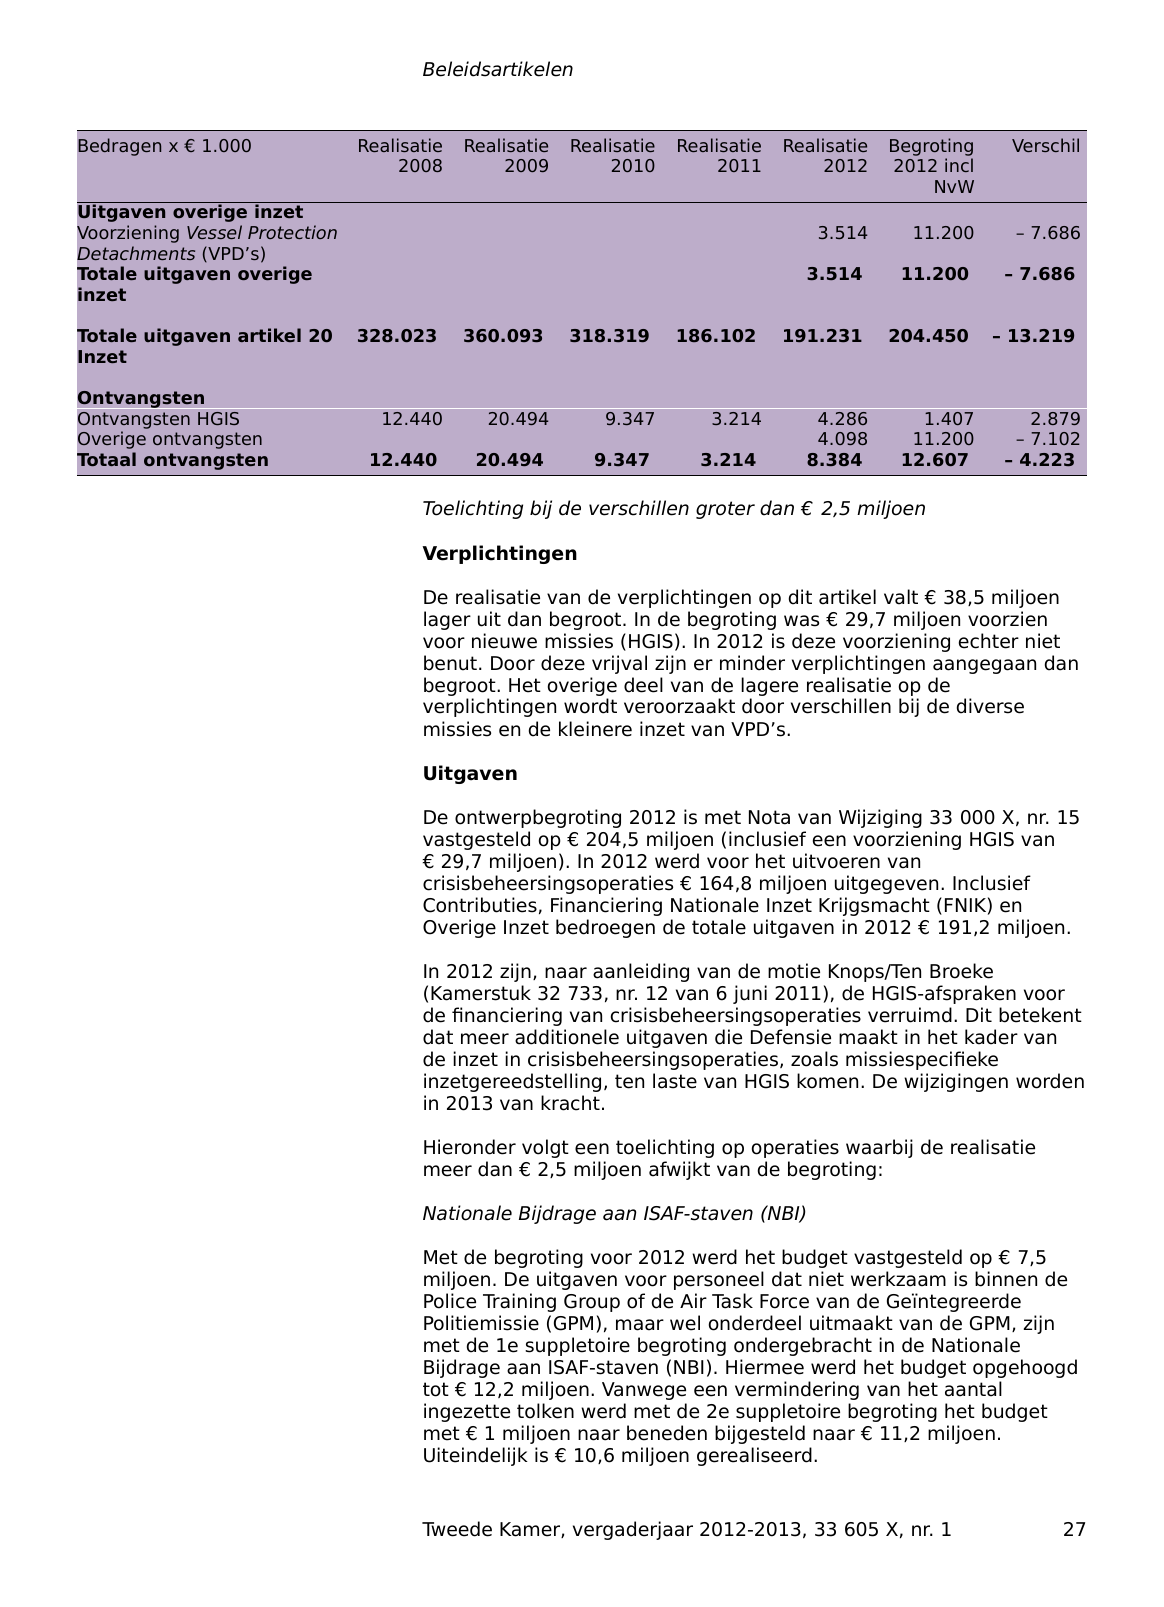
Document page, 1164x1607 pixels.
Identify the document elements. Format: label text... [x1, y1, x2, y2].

table_cell [661, 203, 768, 223]
table_cell [449, 223, 555, 264]
text Met de begroting voor 2012 werd het budget vastgesteld op € 7,5 miljoen. De uitgaven voor personeel dat niet werkzaam is binnen de Police Training Group of de Air Task Force van de Geïntegreerde Politiemissie (GPM), maar wel onderdeel uitmaakt van de GPM, zijn met de 1e suppletoire begroting ondergebracht in de Nationale Bijdrage aan ISAF-staven (NBI). Hiermee werd het budget opgehoogd tot € 12,2 miljoen. Vanwege een vermindering van het aantal ingezette tolken werd met de 2e suppletoire begroting het budget met € 1 miljoen naar beneden bijgesteld naar € 11,2 miljoen. Uiteindelijk is € 10,6 miljoen gerealiseerd. [422, 1247, 1087, 1467]
table_cell [449, 429, 555, 450]
table_cell [343, 223, 449, 264]
table_cell [980, 203, 1087, 223]
table_cell [980, 388, 1087, 408]
table_cell [343, 429, 449, 450]
table_cell [980, 305, 1087, 326]
table_cell 3.214 [661, 409, 768, 429]
table_cell [555, 388, 661, 408]
table_cell [980, 367, 1087, 388]
table_header Realisatie 2010 [555, 131, 661, 202]
table_cell – 7.686 [980, 264, 1087, 305]
table_header Realisatie 2008 [343, 131, 449, 202]
table_header Realisatie 2012 [768, 131, 874, 202]
table_cell Ontvangsten [77, 388, 342, 408]
table_header Bedragen x € 1.000 [77, 131, 342, 202]
table_cell – 7.102 [980, 429, 1087, 450]
table_cell [874, 305, 980, 326]
table_cell [77, 305, 342, 326]
table_cell 11.200 [874, 223, 980, 264]
table_cell Overige ontvangsten [77, 429, 342, 450]
text De realisatie van de verplichtingen op dit artikel valt € 38,5 miljoen lager uit dan begroot. In de begroting was € 29,7 miljoen voorzien voor nieuwe missies (HGIS). In 2012 is deze voorziening echter niet benut. Door deze vrijval zijn er minder verplichtingen aangegaan dan begroot. Het overige deel van de lagere realisatie op de verplichtingen wordt veroorzaakt door verschillen bij de diverse missies en de kleinere inzet van VPD’s. [422, 587, 1087, 740]
table_cell 191.231 [768, 326, 874, 367]
text De ontwerpbegroting 2012 is met Nota van Wijziging 33 000 X, nr. 15 vastgesteld op € 204,5 miljoen (inclusief een voorziening HGIS van € 29,7 miljoen). In 2012 werd voor het uitvoeren van crisisbeheersingsoperaties € 164,8 miljoen uitgegeven. Inclusief Contributies, Financiering Nationale Inzet Krijgsmacht (FNIK) en Overige Inzet bedroegen de totale uitgaven in 2012 € 191,2 miljoen. [422, 807, 1087, 939]
table_cell [661, 367, 768, 388]
table_cell Ontvangsten HGIS [77, 409, 342, 429]
table_header Begroting 2012 incl NvW [874, 131, 980, 202]
table_cell 12.607 [874, 450, 980, 475]
table_cell 12.440 [343, 409, 449, 429]
table_cell [874, 203, 980, 223]
table_cell [555, 223, 661, 264]
table_cell [449, 203, 555, 223]
table_cell 11.200 [874, 264, 980, 305]
table_cell 9.347 [555, 409, 661, 429]
table_cell 20.494 [449, 409, 555, 429]
table_cell [77, 367, 342, 388]
table_cell [555, 305, 661, 326]
table_cell [661, 223, 768, 264]
table_cell 1.407 [874, 409, 980, 429]
table_cell [768, 203, 874, 223]
table_cell Totale uitgaven overige inzet [77, 264, 342, 305]
table_cell 3.514 [768, 223, 874, 264]
table_cell – 4.223 [980, 450, 1087, 475]
table_cell 360.093 [449, 326, 555, 367]
table_cell [874, 388, 980, 408]
table_cell 4.286 [768, 409, 874, 429]
table_cell [555, 429, 661, 450]
subtitle Verplichtingen [422, 542, 1087, 564]
table_cell [449, 388, 555, 408]
table_cell 3.214 [661, 450, 768, 475]
subtitle Toelichting bij de verschillen groter dan € 2,5 miljoen [422, 498, 1087, 520]
table_cell [661, 305, 768, 326]
table_cell Totaal ontvangsten [77, 450, 342, 475]
table_cell [555, 367, 661, 388]
text In 2012 zijn, naar aanleiding van de motie Knops/Ten Broeke (Kamerstuk 32 733, nr. 12 van 6 juni 2011), de HGIS-afspraken voor de financiering van crisisbeheersingsoperaties verruimd. Dit betekent dat meer additionele uitgaven die Defensie maakt in het kader van de inzet in crisisbeheersingsoperaties, zoals missiespecifieke inzetgereedstelling, ten laste van HGIS komen. De wijzigingen worden in 2013 van kracht. [422, 961, 1087, 1115]
table_cell – 7.686 [980, 223, 1087, 264]
table_cell [449, 367, 555, 388]
table_header Verschil [980, 131, 1087, 202]
table_cell [768, 367, 874, 388]
table_cell 186.102 [661, 326, 768, 367]
table_cell [343, 367, 449, 388]
table_cell [555, 264, 661, 305]
table_header Realisatie 2011 [661, 131, 768, 202]
table_cell [768, 388, 874, 408]
table_cell 8.384 [768, 450, 874, 475]
table_cell 204.450 [874, 326, 980, 367]
text Hieronder volgt een toelichting op operaties waarbij de realisatie meer dan € 2,5 miljoen afwijkt van de begroting: [422, 1137, 1087, 1181]
table_cell [343, 388, 449, 408]
table_cell Totale uitgaven artikel 20 Inzet [77, 326, 342, 367]
table_cell 3.514 [768, 264, 874, 305]
table_cell [661, 429, 768, 450]
table_cell [343, 203, 449, 223]
table_cell 2.879 [980, 409, 1087, 429]
table_cell 12.440 [343, 450, 449, 475]
table_cell [661, 388, 768, 408]
table_cell Voorziening Vessel Protection Detachments (VPD’s) [77, 223, 342, 264]
table_cell [661, 264, 768, 305]
table_cell 9.347 [555, 450, 661, 475]
table_cell 4.098 [768, 429, 874, 450]
subtitle Nationale Bijdrage aan ISAF-staven (NBI) [422, 1203, 1087, 1225]
table_cell 328.023 [343, 326, 449, 367]
table_header Realisatie 2009 [449, 131, 555, 202]
table_cell [343, 264, 449, 305]
table_cell [343, 305, 449, 326]
table_cell Uitgaven overige inzet [77, 203, 342, 223]
table_cell [449, 305, 555, 326]
subtitle Uitgaven [422, 763, 1087, 784]
table_cell [555, 203, 661, 223]
table_cell – 13.219 [980, 326, 1087, 367]
table_cell [449, 264, 555, 305]
table_cell 20.494 [449, 450, 555, 475]
table_cell [874, 367, 980, 388]
table_cell [768, 305, 874, 326]
table_cell 11.200 [874, 429, 980, 450]
table_cell 318.319 [555, 326, 661, 367]
